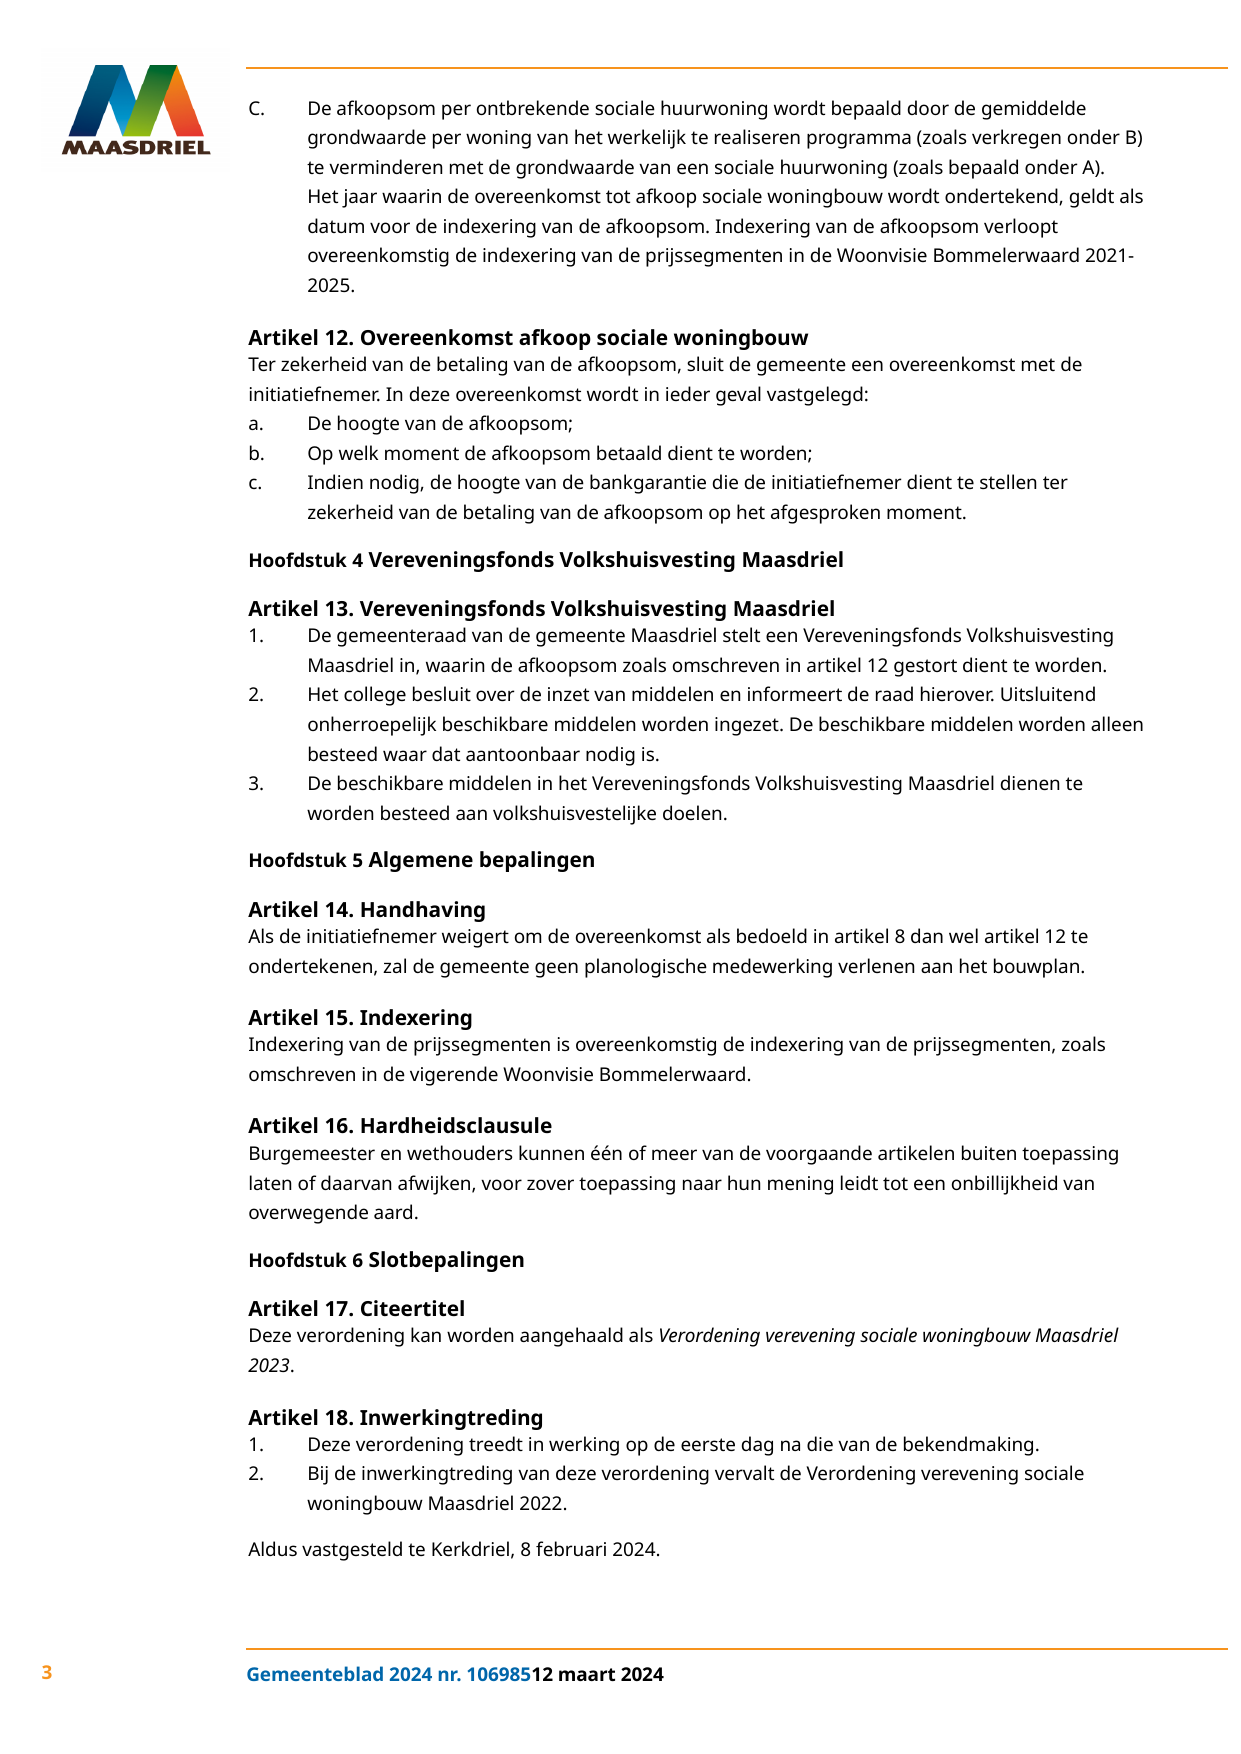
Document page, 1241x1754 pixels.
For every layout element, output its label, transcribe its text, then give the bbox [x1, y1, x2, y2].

list De afkoopsom per ontbrekende sociale huurwoning wordt bepaald door de gemiddelde grondwaarde per woning van het werkelijk te realiseren programma (zoals verkregen onder B) te verminderen met de grondwaarde van een sociale huurwoning (zoals bepaald onder A). [248, 95, 1152, 180]
list Op welk moment de afkoopsom betaald dient te worden; [248, 440, 1152, 466]
text Artikel 17. Citeertitel [248, 1294, 1152, 1323]
text Hoofdstuk 6 Slotbepalingen [248, 1245, 1152, 1273]
text Hoofdstuk 5 Algemene bepalingen [248, 846, 1152, 874]
text Artikel 15. Indexering [248, 1003, 1152, 1032]
text Artikel 16. Hardheidsclausule [248, 1112, 1152, 1140]
text Deze verordening kan worden aangehaald als Verordening verevening sociale woningbouw Maasdriel 2023. [248, 1323, 1152, 1378]
list Bij de inwerkingtreding van deze verordening vervalt de Verordening verevening sociale woningbouw Maasdriel 2022. [248, 1461, 1152, 1516]
text Artikel 13. Vereveningsfonds Volkshuisvesting Maasdriel [248, 594, 1152, 622]
text Burgemeester en wethouders kunnen één of meer van de voorgaande artikelen buiten toepassing laten of daarvan afwijken, voor zover toepassing naar hun mening leidt tot een onbillijkheid van overwegende aard. [248, 1140, 1152, 1225]
text Artikel 14. Handhaving [248, 895, 1152, 923]
text Als de initiatiefnemer weigert om de overeenkomst als bedoeld in artikel 8 dan wel artikel 12 te ondertekenen, zal de gemeente geen planologische medewerking verlenen aan het bouwplan. [248, 923, 1152, 978]
text Artikel 18. Inwerkingtreding [248, 1403, 1152, 1431]
list De gemeenteraad van de gemeente Maasdriel stelt een Vereveningsfonds Volkshuisvesting Maasdriel in, waarin de afkoopsom zoals omschreven in artikel 12 gestort dient te worden. [248, 622, 1152, 678]
picture [41, 47, 231, 172]
text Ter zekerheid van de betaling van de afkoopsom, sluit de gemeente een overeenkomst met de initiatiefnemer. In deze overeenkomst wordt in ieder geval vastgelegd: [248, 351, 1152, 406]
text Artikel 12. Overeenkomst afkoop sociale woningbouw [248, 323, 1152, 351]
list Het college besluit over de inzet van middelen en informeert de raad hierover. Uitsluitend onherroepelijk beschikbare middelen worden ingezet. De beschikbare middelen worden alleen besteed waar dat aantoonbaar nodig is. [248, 682, 1152, 766]
text Hoofdstuk 4 Vereveningsfonds Volkshuisvesting Maasdriel [248, 545, 1152, 573]
list Het jaar waarin de overeenkomst tot afkoop sociale woningbouw wordt ondertekend, geldt als datum voor de indexering van de afkoopsom. Indexering van de afkoopsom verloopt overeenkomstig de indexering van de prijssegmenten in de Woonvisie Bommelerwaard 2021-2025. [248, 183, 1152, 298]
text Indexering van de prijssegmenten is overeenkomstig de indexering van de prijssegmenten, zoals omschreven in de vigerende Woonvisie Bommelerwaard. [248, 1032, 1152, 1087]
list Indien nodig, de hoogte van de bankgarantie die de initiatiefnemer dient te stellen ter zekerheid van de betaling van de afkoopsom op het afgesproken moment. [248, 469, 1152, 525]
list Deze verordening treedt in werking op de eerste dag na die van de bekendmaking. [248, 1431, 1152, 1457]
list De beschikbare middelen in het Vereveningsfonds Volkshuisvesting Maasdriel dienen te worden besteed aan volkshuisvestelijke doelen. [248, 770, 1152, 826]
list De hoogte van de afkoopsom; [248, 410, 1152, 436]
text Aldus vastgesteld te Kerkdriel, 8 februari 2024. [248, 1536, 1152, 1562]
